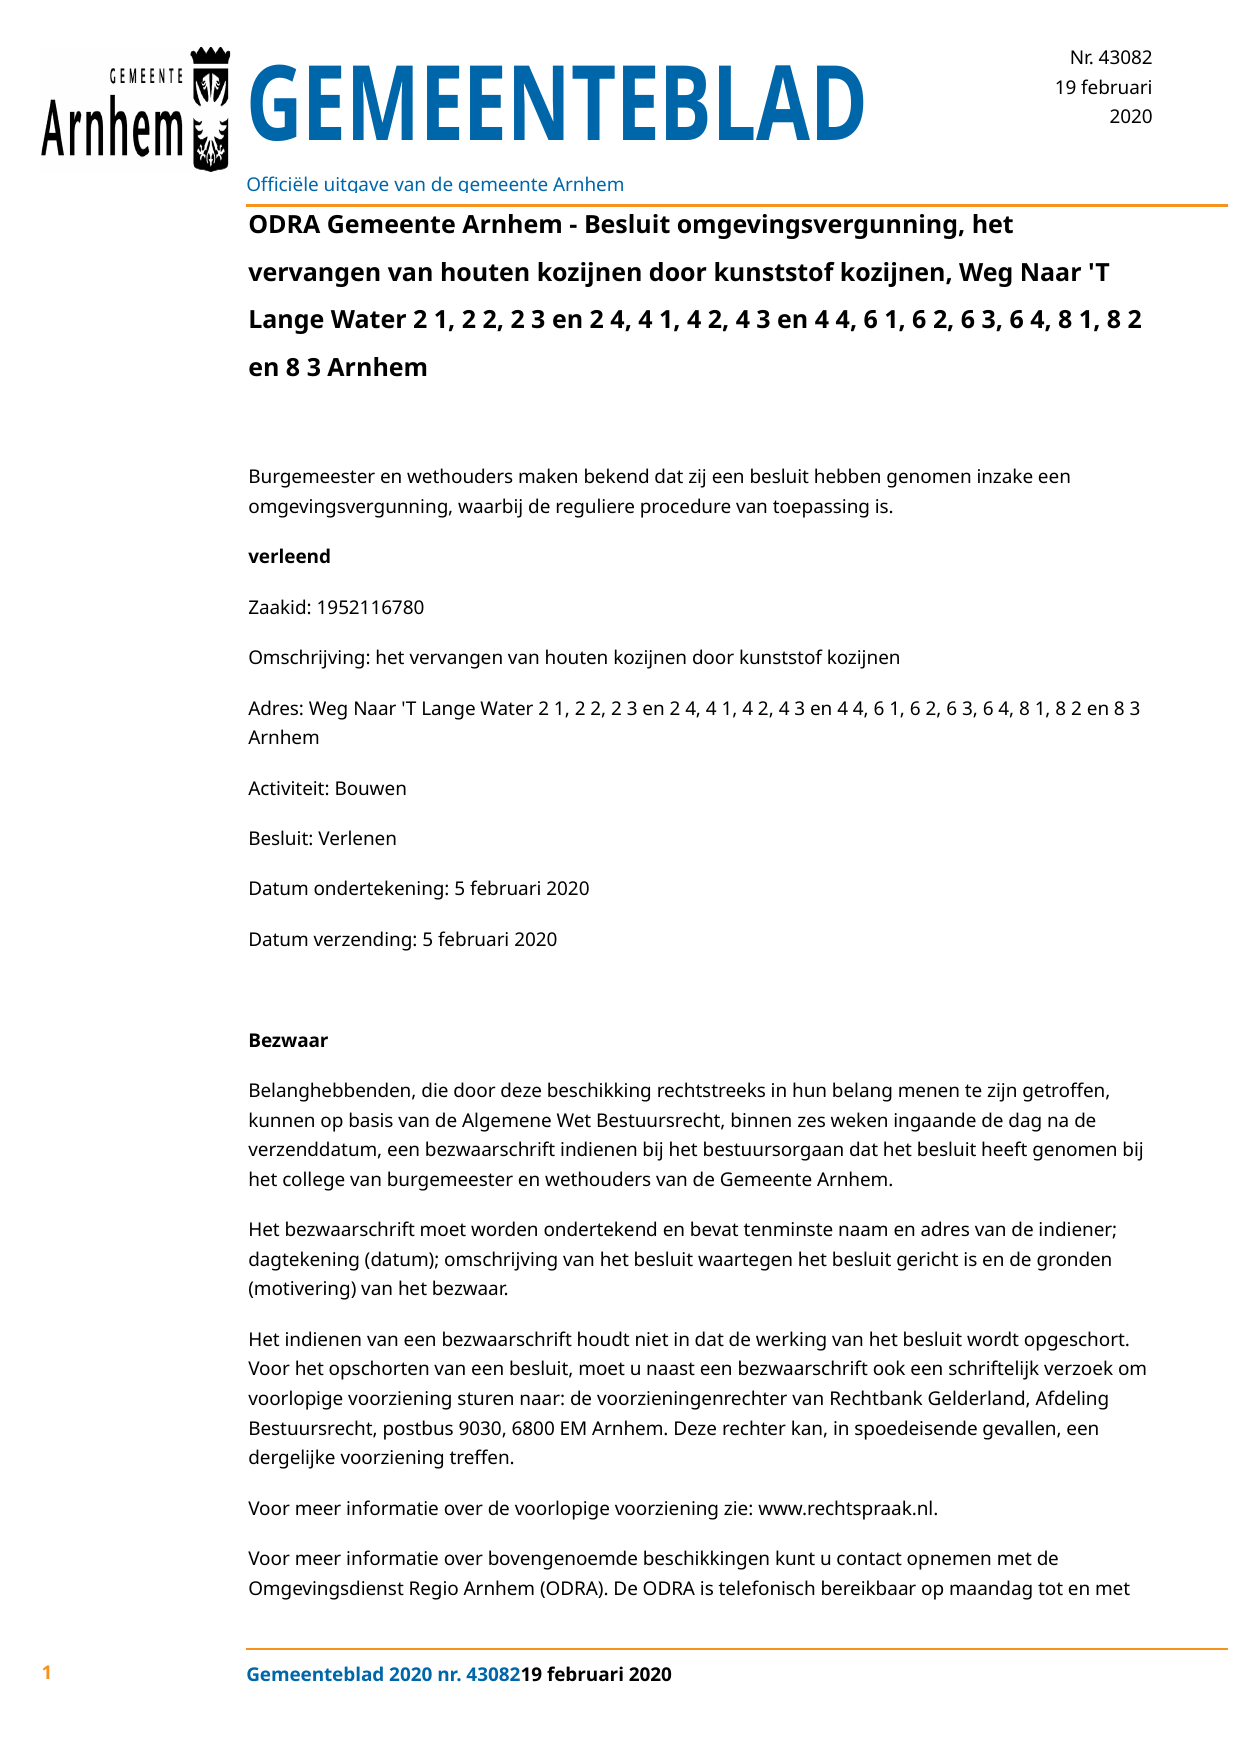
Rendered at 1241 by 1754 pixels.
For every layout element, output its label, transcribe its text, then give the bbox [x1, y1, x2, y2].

text Activiteit: Bouwen [248, 775, 1152, 801]
text Voor meer informatie over bovengenoemde beschikkingen kunt u contact opnemen met de Omgevingsdienst Regio Arnhem (ODRA). De ODRA is telefonisch bereikbaar op maandag tot en met [248, 1545, 1152, 1601]
text Voor meer informatie over de voorlopige voorziening zie: www.rechtspraak.nl. [248, 1495, 1152, 1521]
text Omschrijving: het vervangen van houten kozijnen door kunststof kozijnen [248, 644, 1152, 670]
picture [41, 47, 231, 172]
text Het bezwaarschrift moet worden ondertekend en bevat tenminste naam en adres van de indiener; dagtekening (datum); omschrijving van het besluit waartegen het besluit gericht is en de gronden (motivering) van het bezwaar. [248, 1216, 1152, 1301]
text Burgemeester en wethouders maken bekend dat zij een besluit hebben genomen inzake een omgevingsvergunning, waarbij de reguliere procedure van toepassing is. [248, 463, 1152, 519]
text Zaakid: 1952116780 [248, 594, 1152, 620]
text Besluit: Verlenen [248, 825, 1152, 851]
text Het indienen van een bezwaarschrift houdt niet in dat de werking van het besluit wordt opgeschort. Voor het opschorten van een besluit, moet u naast een bezwaarschrift ook een schriftelijk verzoek om voorlopige voorziening sturen naar: de voorzieningenrechter van Rechtbank Gelderland, Afdeling Bestuursrecht, postbus 9030, 6800 EM Arnhem. Deze rechter kan, in spoedeisende gevallen, een dergelijke voorziening treffen. [248, 1326, 1152, 1470]
text ODRA Gemeente Arnhem - Besluit omgevingsvergunning, het vervangen van houten kozijnen door kunststof kozijnen, Weg Naar 'T Lange Water 2 1, 2 2, 2 3 en 2 4, 4 1, 4 2, 4 3 en 4 4, 6 1, 6 2, 6 3, 6 4, 8 1, 8 2 en 8 3 Arnhem [248, 207, 1152, 384]
text Datum ondertekening: 5 februari 2020 [248, 876, 1152, 901]
text Bezwaar [248, 1027, 1152, 1053]
text Adres: Weg Naar 'T Lange Water 2 1, 2 2, 2 3 en 2 4, 4 1, 4 2, 4 3 en 4 4, 6 1, 6 2, 6 3, 6 4, 8 1, 8 2 en 8 3 Arnhem [248, 695, 1152, 750]
text verleend [248, 543, 1152, 569]
text Belanghebbenden, die door deze beschikking rechtstreeks in hun belang menen te zijn getroffen, kunnen op basis van de Algemene Wet Bestuursrecht, binnen zes weken ingaande de dag na de verzenddatum, een bezwaarschrift indienen bij het bestuursorgaan dat het besluit heeft genomen bij het college van burgemeester en wethouders van de Gemeente Arnhem. [248, 1077, 1152, 1192]
text Datum verzending: 5 februari 2020 [248, 926, 1152, 952]
